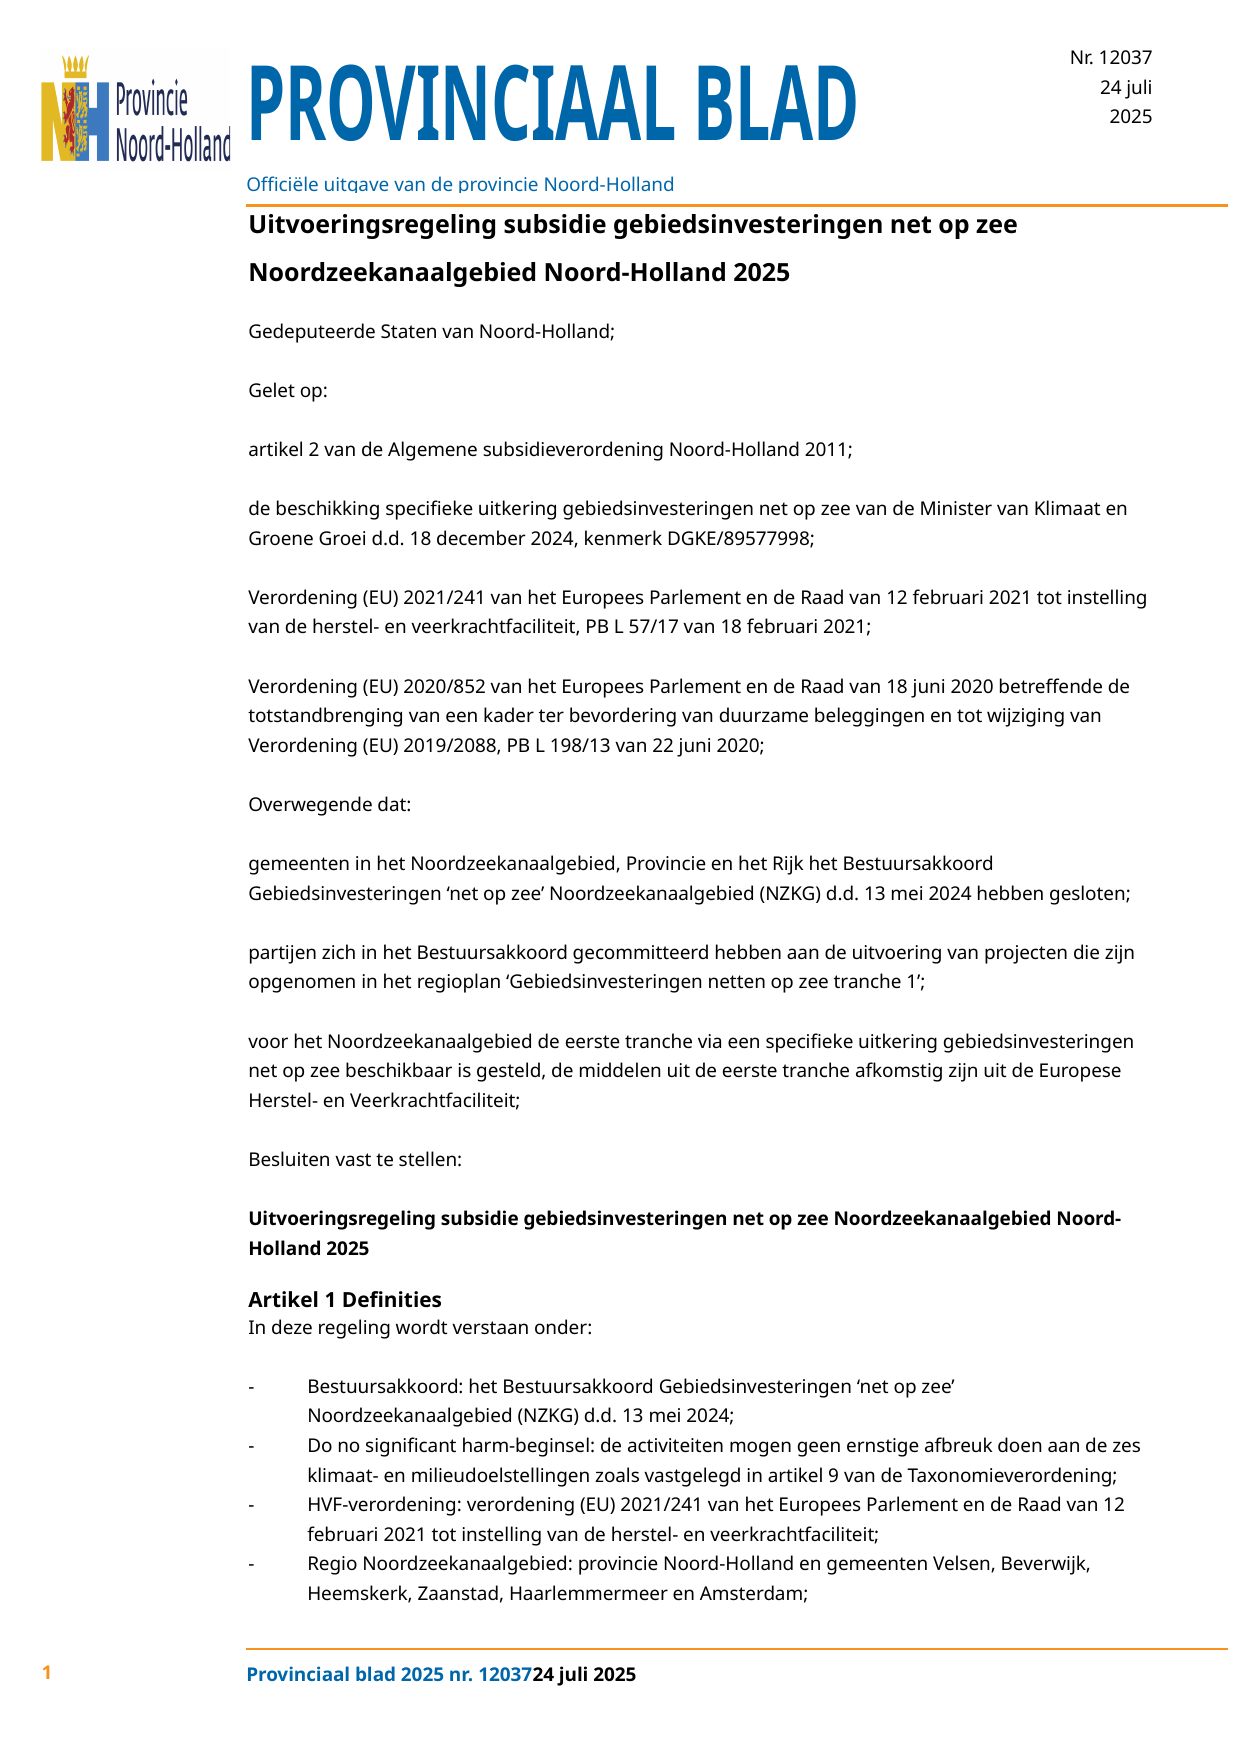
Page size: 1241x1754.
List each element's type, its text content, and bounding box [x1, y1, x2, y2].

picture [41, 47, 231, 172]
text artikel 2 van de Algemene subsidieverordening Noord-Holland 2011; [248, 436, 1152, 462]
text Verordening (EU) 2020/852 van het Europees Parlement en de Raad van 18 juni 2020 betreffende de totstandbrenging van een kader ter bevordering van duurzame beleggingen en tot wijziging van Verordening (EU) 2019/2088, PB L 198/13 van 22 juni 2020; [248, 673, 1152, 758]
text Uitvoeringsregeling subsidie gebiedsinvesteringen net op zee Noordzeekanaalgebied Noord-Holland 2025 [248, 207, 1152, 288]
list HVF-verordening: verordening (EU) 2021/241 van het Europees Parlement en de Raad van 12 februari 2021 tot instelling van de herstel- en veerkrachtfaciliteit; [248, 1491, 1152, 1547]
text voor het Noordzeekanaalgebied de eerste tranche via een specifieke uitkering gebiedsinvesteringen net op zee beschikbaar is gesteld, de middelen uit de eerste tranche afkomstig zijn uit de Europese Herstel- en Veerkrachtfaciliteit; [248, 1028, 1152, 1113]
text Gelet op: [248, 377, 1152, 403]
text Artikel 1 Definities [248, 1285, 1152, 1314]
text In deze regeling wordt verstaan onder: [248, 1314, 1152, 1339]
text Gedeputeerde Staten van Noord-Holland; [248, 318, 1152, 344]
text gemeenten in het Noordzeekanaalgebied, Provincie en het Rijk het Bestuursakkoord Gebiedsinvesteringen ‘net op zee’ Noordzeekanaalgebied (NZKG) d.d. 13 mei 2024 hebben gesloten; [248, 850, 1152, 906]
list Do no significant harm-beginsel: de activiteiten mogen geen ernstige afbreuk doen aan de zes klimaat- en milieudoelstellingen zoals vastgelegd in artikel 9 van de Taxonomieverordening; [248, 1432, 1152, 1487]
text de beschikking specifieke uitkering gebiedsinvesteringen net op zee van de Minister van Klimaat en Groene Groei d.d. 18 december 2024, kenmerk DGKE/89577998; [248, 495, 1152, 551]
text Overwegende dat: [248, 791, 1152, 817]
text Besluiten vast te stellen: [248, 1146, 1152, 1172]
text Uitvoeringsregeling subsidie gebiedsinvesteringen net op zee Noordzeekanaalgebied Noord-Holland 2025 [248, 1205, 1152, 1261]
text partijen zich in het Bestuursakkoord gecommitteerd hebben aan de uitvoering van projecten die zijn opgenomen in het regioplan ‘Gebiedsinvesteringen netten op zee tranche 1’; [248, 939, 1152, 994]
text Verordening (EU) 2021/241 van het Europees Parlement en de Raad van 12 februari 2021 tot instelling van de herstel- en veerkrachtfaciliteit, PB L 57/17 van 18 februari 2021; [248, 584, 1152, 639]
list Bestuursakkoord: het Bestuursakkoord Gebiedsinvesteringen ‘net op zee’ Noordzeekanaalgebied (NZKG) d.d. 13 mei 2024; [248, 1373, 1152, 1428]
list Regio Noordzeekanaalgebied: provincie Noord-Holland en gemeenten Velsen, Beverwijk, Heemskerk, Zaanstad, Haarlemmermeer en Amsterdam; [248, 1551, 1152, 1606]
